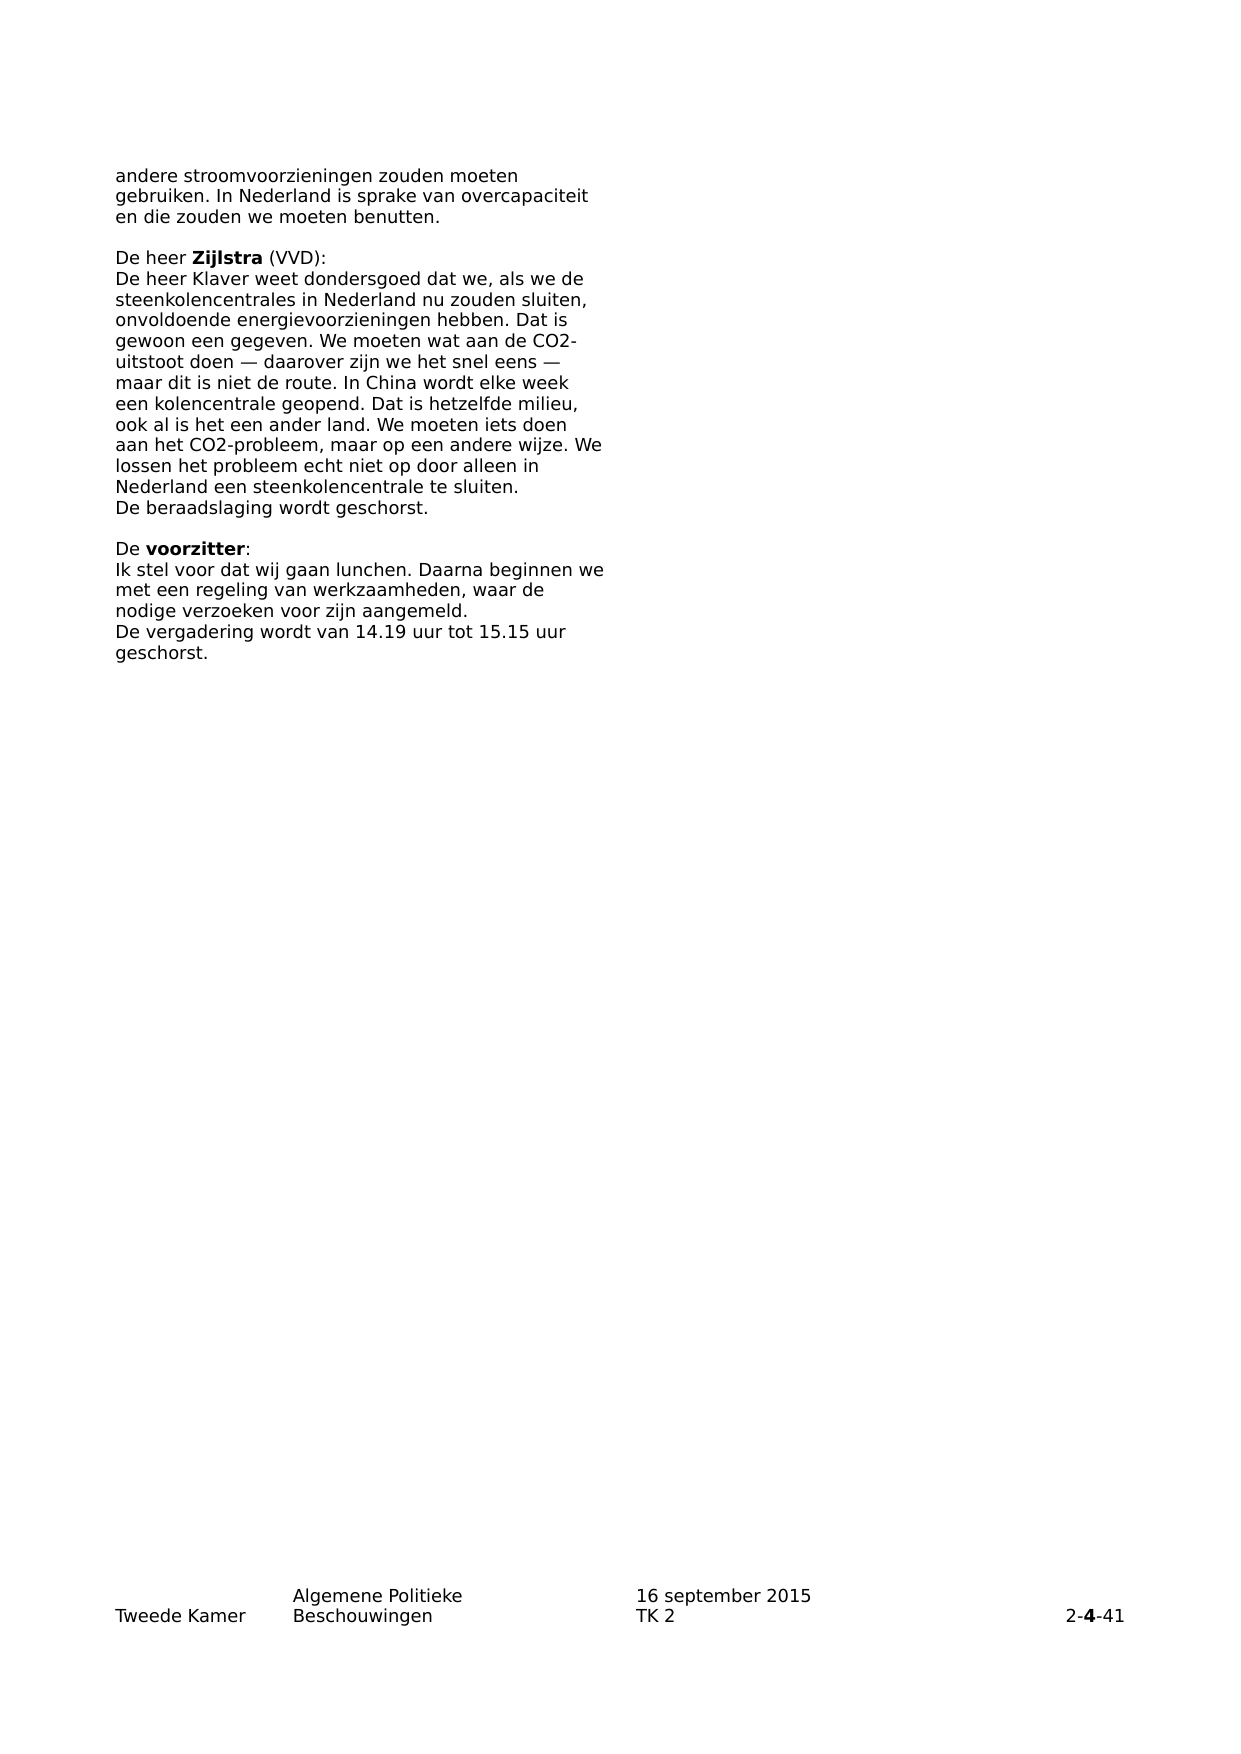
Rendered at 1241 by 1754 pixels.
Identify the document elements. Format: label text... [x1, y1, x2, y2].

text Ik stel voor dat wij gaan lunchen. Daarna beginnen we met een regeling van werkzaamheden, waar de nodige verzoeken voor zijn aangemeld. [115, 559, 605, 622]
text De vergadering wordt van 14.19 uur tot 15.15 uur geschorst. [115, 622, 605, 663]
text De heer Klaver weet dondersgoed dat we, als we de steenkolencentrales in Nederland nu zouden sluiten, onvoldoende energievoorzieningen hebben. Dat is gewoon een gegeven. We moeten wat aan de CO2-uitstoot doen — daarover zijn we het snel eens — maar dit is niet de route. In China wordt elke week een kolencentrale geopend. Dat is hetzelfde milieu, ook al is het een ander land. We moeten iets doen aan het CO2-probleem, maar op een andere wijze. We lossen het probleem echt niet op door alleen in Nederland een steenkolencentrale te sluiten. [115, 268, 605, 498]
text De voorzitter: [115, 538, 605, 559]
text andere stroomvoorzieningen zouden moeten gebruiken. In Nederland is sprake van overcapaciteit en die zouden we moeten benutten. [115, 165, 605, 228]
text De heer Zijlstra (VVD): [115, 248, 605, 268]
text De beraadslaging wordt geschorst. [115, 498, 605, 518]
